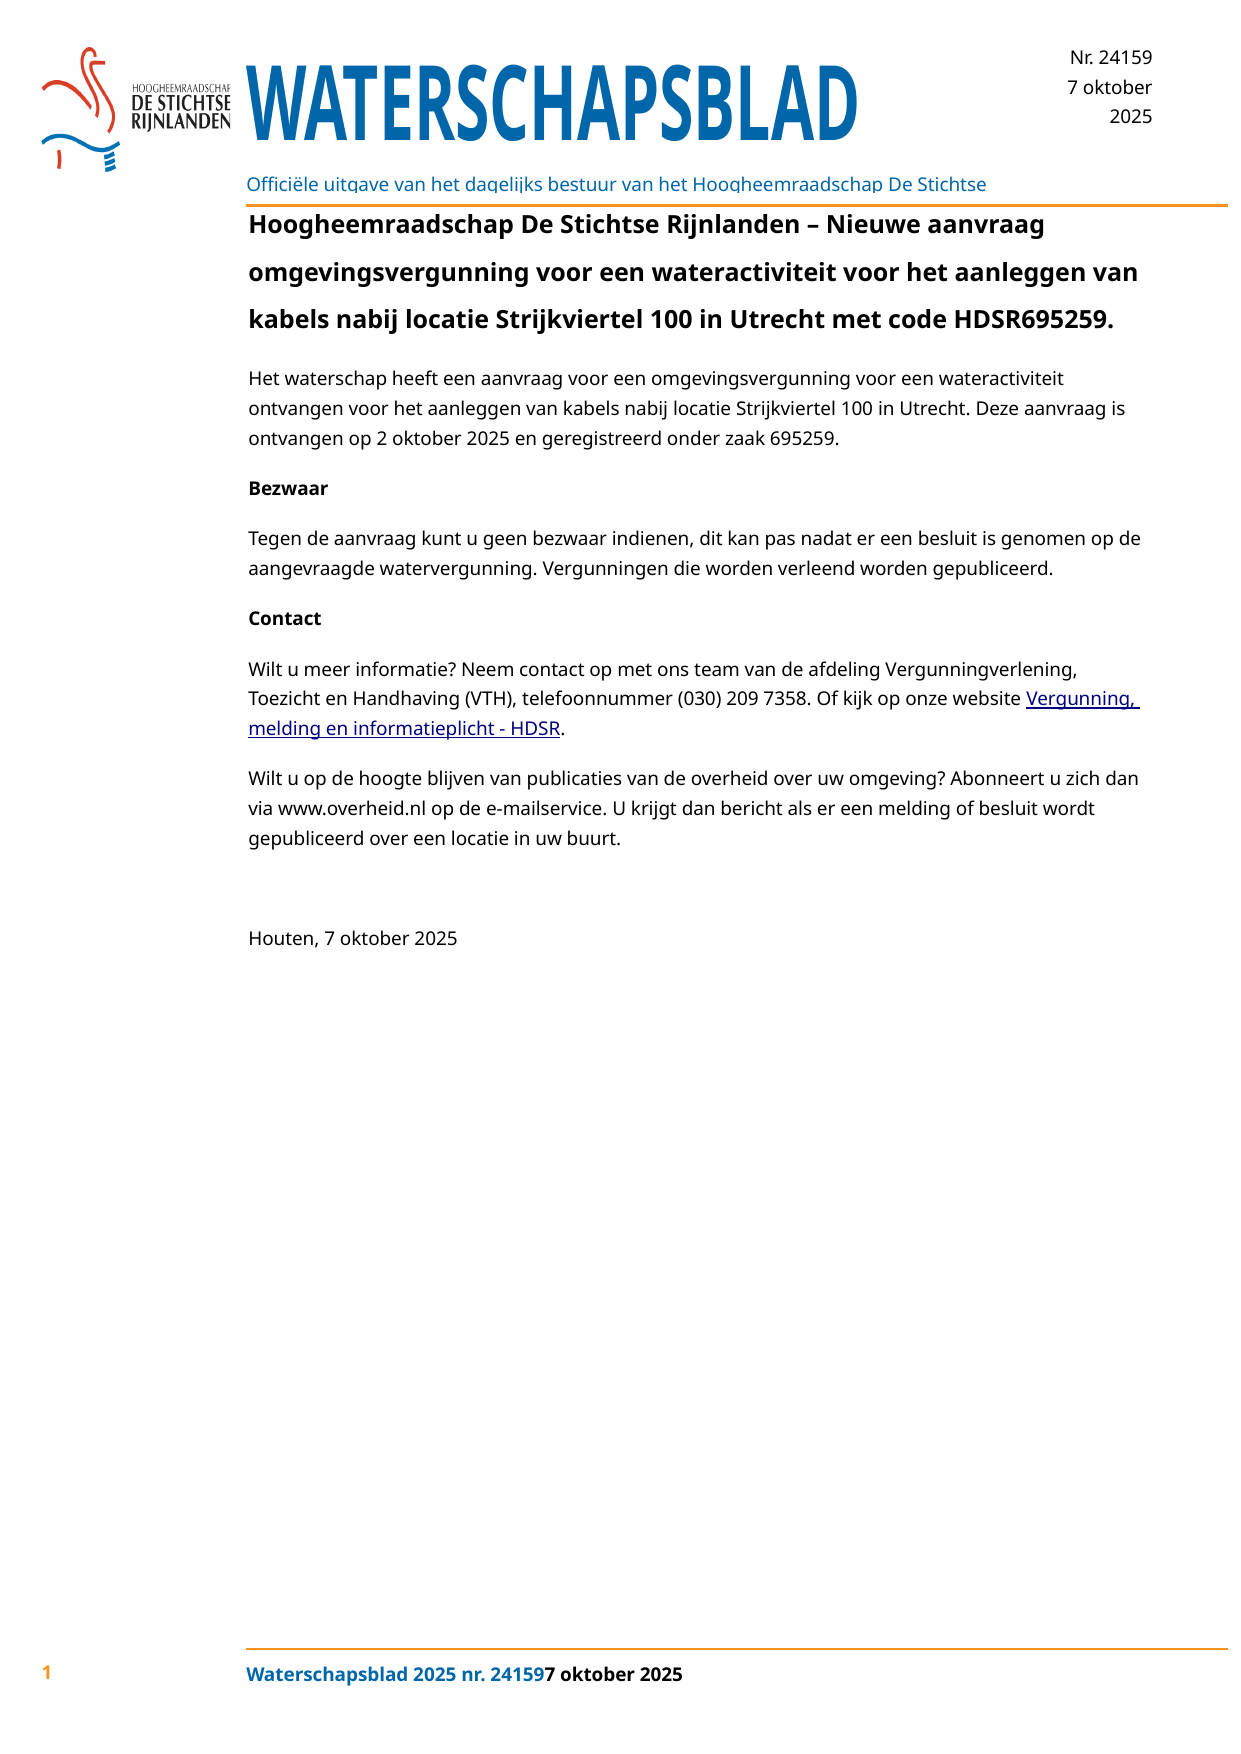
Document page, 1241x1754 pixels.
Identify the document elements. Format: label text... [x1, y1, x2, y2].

picture [41, 47, 231, 172]
text Contact [248, 606, 1152, 631]
text Wilt u op de hoogte blijven van publicaties van de overheid over uw omgeving? Abonneert u zich dan via www.overheid.nl op de e-mailservice. U krijgt dan bericht als er een melding of besluit wordt gepubliceerd over een locatie in uw buurt. [248, 766, 1152, 850]
text Houten, 7 oktober 2025 [248, 926, 1152, 951]
text Bezwaar [248, 475, 1152, 501]
text Wilt u meer informatie? Neem contact op met ons team van de afdeling Vergunningverlening, Toezicht en Handhaving (VTH), telefoonnummer (030) 209 7358. Of kijk op onze website Vergunning, melding en informatieplicht - HDSR. [248, 656, 1152, 741]
text Het waterschap heeft een aanvraag voor een omgevingsvergunning voor een wateractiviteit ontvangen voor het aanleggen van kabels nabij locatie Strijkviertel 100 in Utrecht. Deze aanvraag is ontvangen op 2 oktober 2025 en geregistreerd onder zaak 695259. [248, 366, 1152, 450]
text Hoogheemraadschap De Stichtse Rijnlanden – Nieuwe aanvraag omgevingsvergunning voor een wateractiviteit voor het aanleggen van kabels nabij locatie Strijkviertel 100 in Utrecht met code HDSR695259. [248, 207, 1152, 336]
text Tegen de aanvraag kunt u geen bezwaar indienen, dit kan pas nadat er een besluit is genomen op de aangevraagde watervergunning. Vergunningen die worden verleend worden gepubliceerd. [248, 526, 1152, 581]
